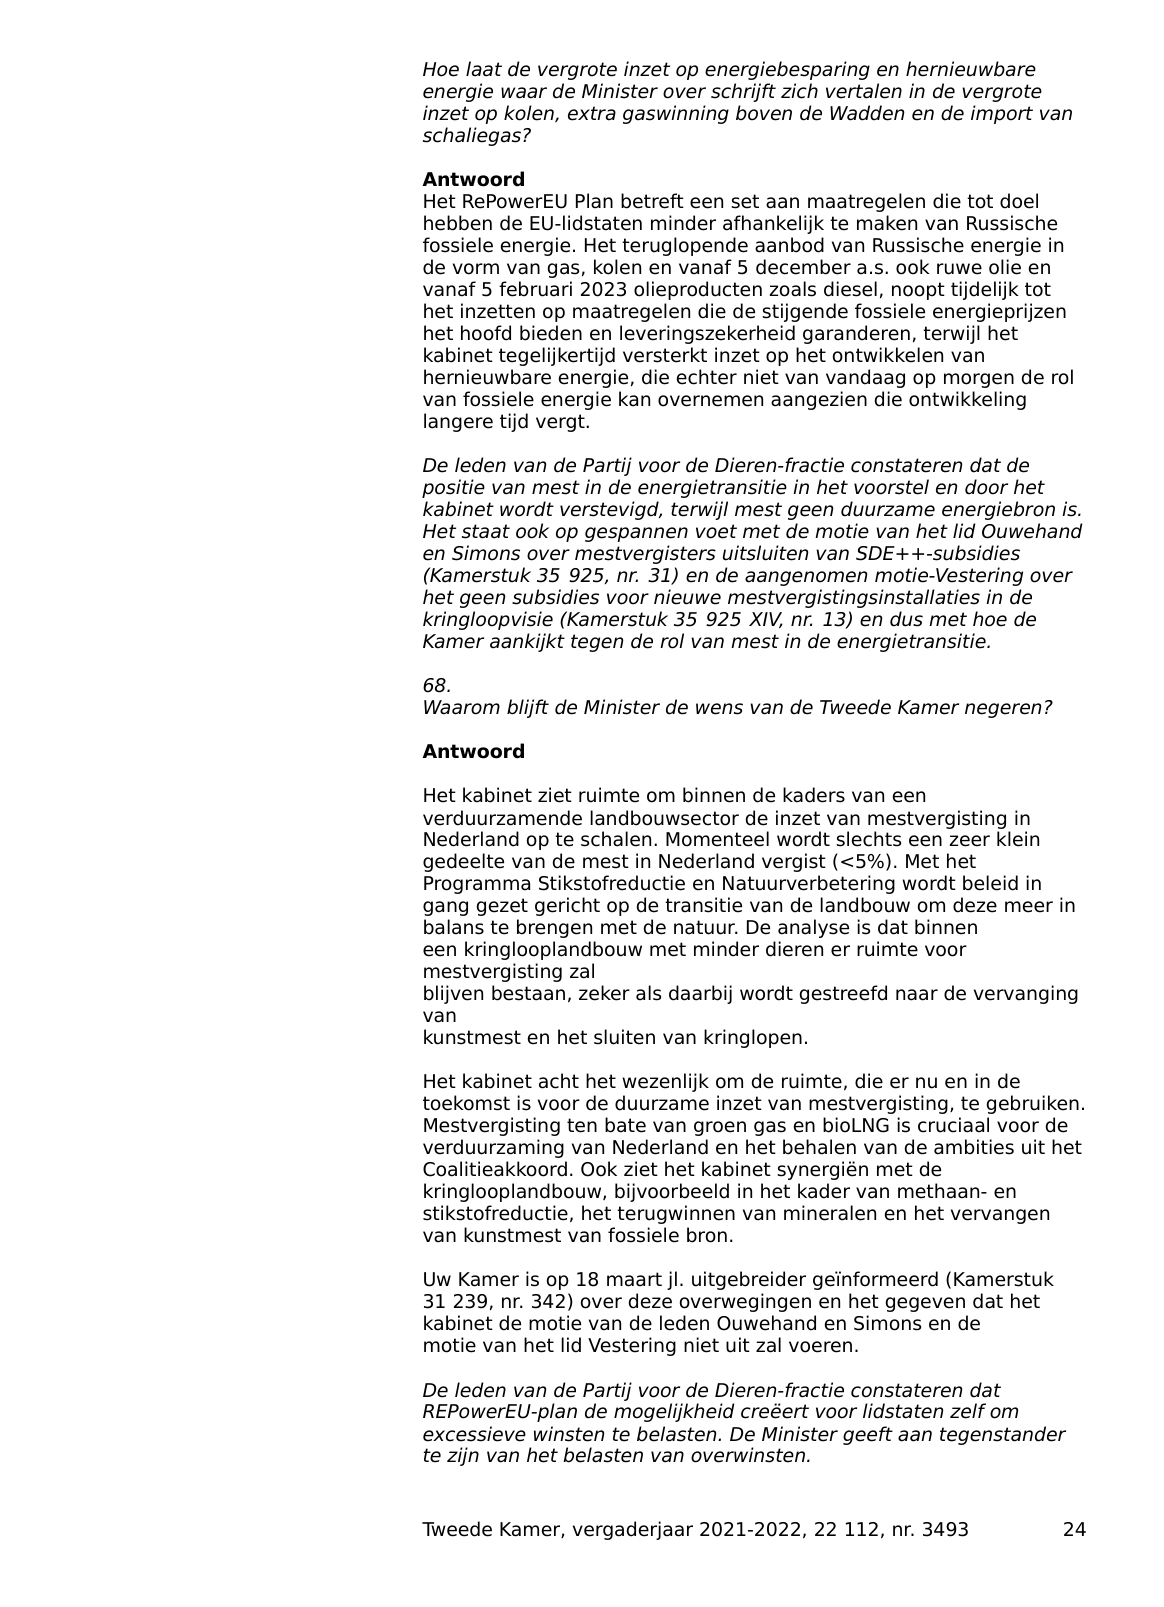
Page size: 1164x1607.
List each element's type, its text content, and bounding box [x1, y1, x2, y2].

subtitle Antwoord [422, 741, 1087, 763]
text 68. [422, 675, 1087, 697]
subtitle Antwoord [422, 169, 1087, 191]
text Hoe laat de vergrote inzet op energiebesparing en hernieuwbare energie waar de Minister over schrijft zich vertalen in de vergrote inzet op kolen, extra gaswinning boven de Wadden en de import van schaliegas? [422, 59, 1087, 147]
text Het RePowerEU Plan betreft een set aan maatregelen die tot doel hebben de EU-lidstaten minder afhankelijk te maken van Russische fossiele energie. Het teruglopende aanbod van Russische energie in de vorm van gas, kolen en vanaf 5 december a.s. ook ruwe olie en vanaf 5 februari 2023 olieproducten zoals diesel, noopt tijdelijk tot het inzetten op maatregelen die de stijgende fossiele energieprijzen het hoofd bieden en leveringszekerheid garanderen, terwijl het kabinet tegelijkertijd versterkt inzet op het ontwikkelen van hernieuwbare energie, die echter niet van vandaag op morgen de rol van fossiele energie kan overnemen aangezien die ontwikkeling langere tijd vergt. [422, 191, 1087, 433]
text Het kabinet acht het wezenlijk om de ruimte, die er nu en in de toekomst is voor de duurzame inzet van mestvergisting, te gebruiken. Mestvergisting ten bate van groen gas en bioLNG is cruciaal voor de verduurzaming van Nederland en het behalen van de ambities uit het Coalitieakkoord. Ook ziet het kabinet synergiën met de kringlooplandbouw, bijvoorbeeld in het kader van methaan- en stikstofreductie, het terugwinnen van mineralen en het vervangen van kunstmest van fossiele bron. [422, 1071, 1087, 1247]
text motie van het lid Vestering niet uit zal voeren. [422, 1335, 1087, 1357]
text Het kabinet ziet ruimte om binnen de kaders van een verduurzamende landbouwsector de inzet van mestvergisting in Nederland op te schalen. Momenteel wordt slechts een zeer klein gedeelte van de mest in Nederland vergist (<5%). Met het Programma Stikstofreductie en Natuurverbetering wordt beleid in gang gezet gericht op de transitie van de landbouw om deze meer in balans te brengen met de natuur. De analyse is dat binnen [422, 785, 1087, 939]
text kunstmest en het sluiten van kringlopen. [422, 1027, 1087, 1049]
text Uw Kamer is op 18 maart jl. uitgebreider geïnformeerd (Kamerstuk 31 239, nr. 342) over deze overwegingen en het gegeven dat het kabinet de motie van de leden Ouwehand en Simons en de [422, 1269, 1087, 1335]
text De leden van de Partij voor de Dieren-fractie constateren dat de positie van mest in de energietransitie in het voorstel en door het kabinet wordt verstevigd, terwijl mest geen duurzame energiebron is. Het staat ook op gespannen voet met de motie van het lid Ouwehand en Simons over mestvergisters uitsluiten van SDE++-subsidies (Kamerstuk 35 925, nr. 31) en de aangenomen motie-Vestering over het geen subsidies voor nieuwe mestvergistingsinstallaties in de kringloopvisie (Kamerstuk 35 925 XIV, nr. 13) en dus met hoe de Kamer aankijkt tegen de rol van mest in de energietransitie. [422, 455, 1087, 653]
text blijven bestaan, zeker als daarbij wordt gestreefd naar de vervanging van [422, 983, 1087, 1027]
text De leden van de Partij voor de Dieren-fractie constateren dat REPowerEU-plan de mogelijkheid creëert voor lidstaten zelf om excessieve winsten te belasten. De Minister geeft aan tegenstander te zijn van het belasten van overwinsten. [422, 1379, 1087, 1467]
text Waarom blijft de Minister de wens van de Tweede Kamer negeren? [422, 697, 1087, 719]
text een kringlooplandbouw met minder dieren er ruimte voor mestvergisting zal [422, 939, 1087, 983]
